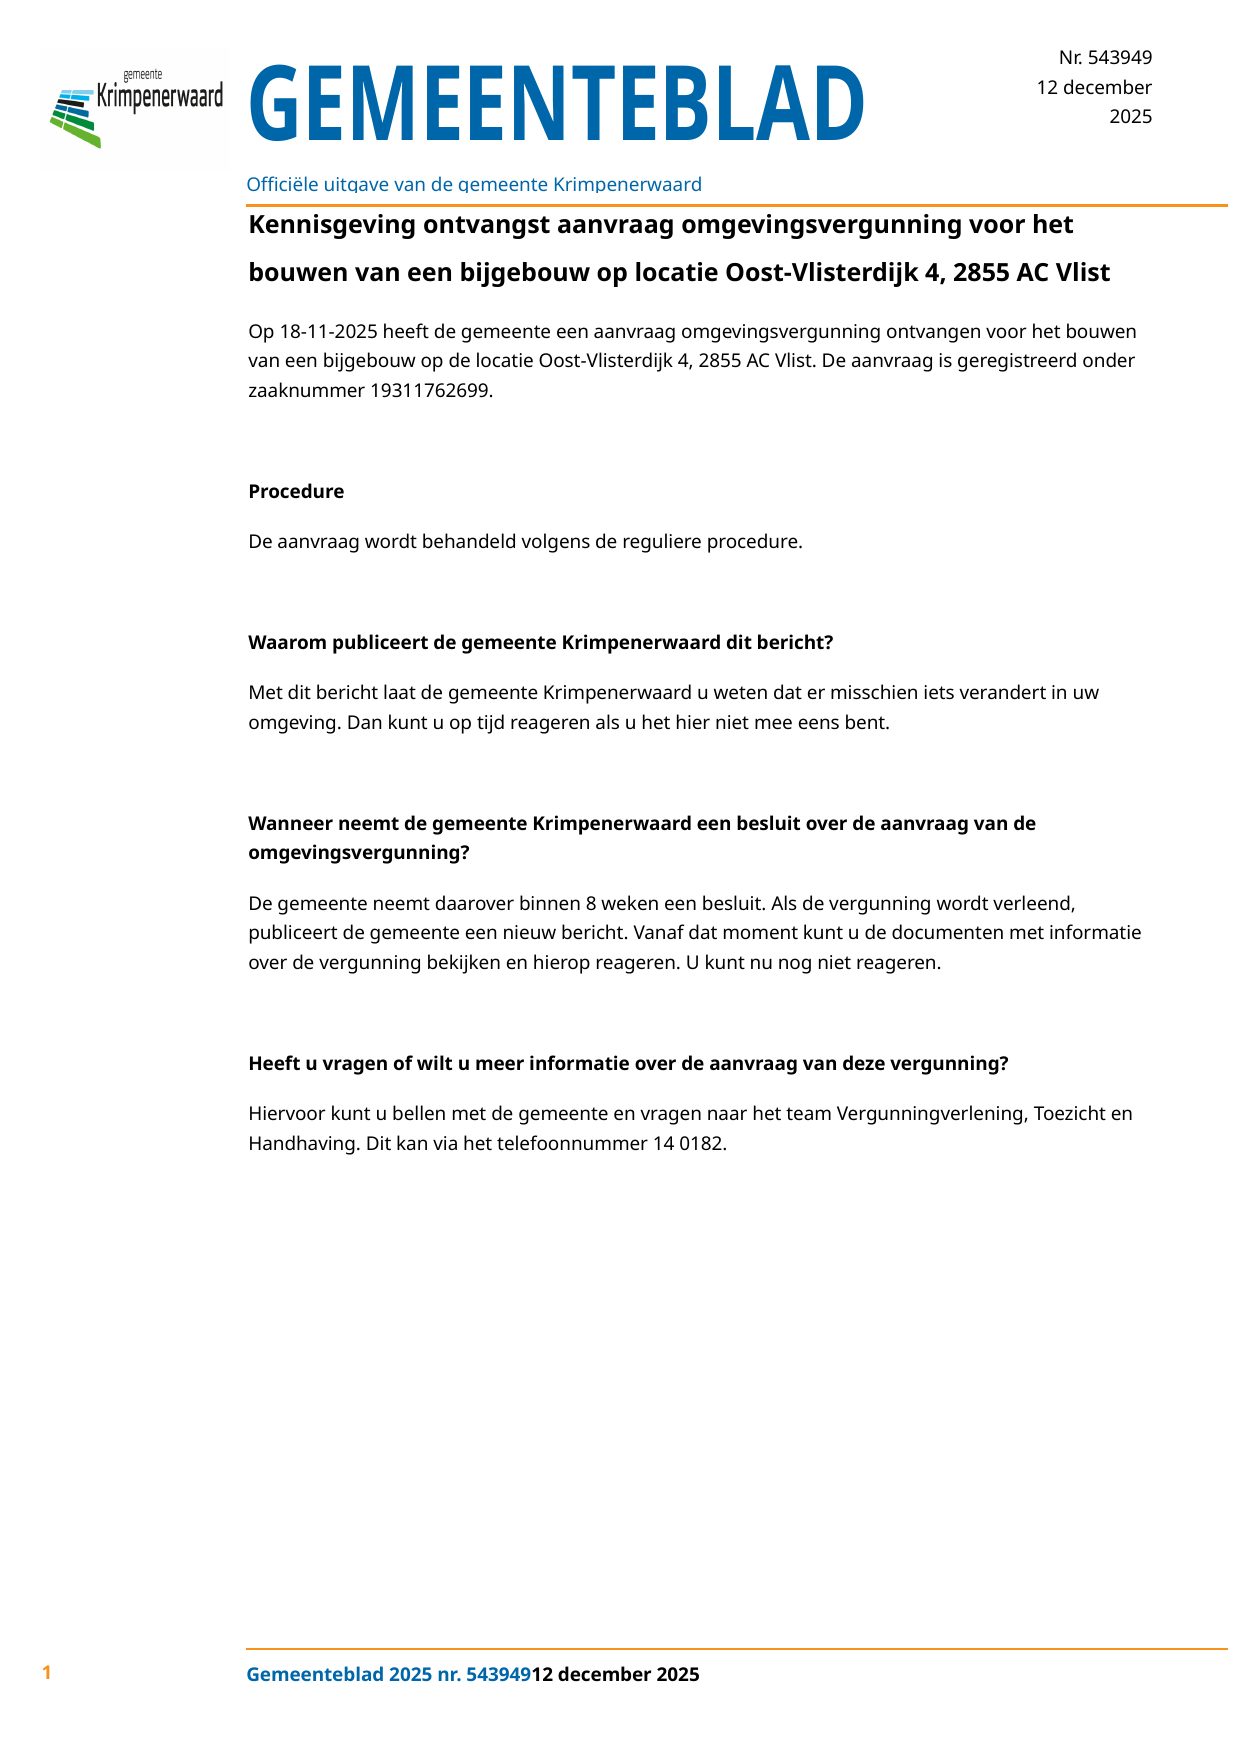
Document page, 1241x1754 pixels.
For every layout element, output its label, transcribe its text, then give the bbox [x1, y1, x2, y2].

text Heeft u vragen of wilt u meer informatie over de aanvraag van deze vergunning? [248, 1050, 1152, 1076]
picture [41, 47, 231, 172]
text Hiervoor kunt u bellen met de gemeente en vragen naar het team Vergunningverlening, Toezicht en Handhaving. Dit kan via het telefoonnummer 14 0182. [248, 1100, 1152, 1156]
text De gemeente neemt daarover binnen 8 weken een besluit. Als de vergunning wordt verleend, publiceert de gemeente een nieuw bericht. Vanaf dat moment kunt u de documenten met informatie over de vergunning bekijken en hierop reageren. U kunt nu nog niet reageren. [248, 890, 1152, 975]
text Wanneer neemt de gemeente Krimpenerwaard een besluit over de aanvraag van de omgevingsvergunning? [248, 810, 1152, 865]
text Procedure [248, 478, 1152, 504]
text Met dit bericht laat de gemeente Krimpenerwaard u weten dat er misschien iets verandert in uw omgeving. Dan kunt u op tijd reageren als u het hier niet mee eens bent. [248, 679, 1152, 735]
text Op 18-11-2025 heeft de gemeente een aanvraag omgevingsvergunning ontvangen voor het bouwen van een bijgebouw op de locatie Oost-Vlisterdijk 4, 2855 AC Vlist. De aanvraag is geregistreerd onder zaaknummer 19311762699. [248, 318, 1152, 403]
text De aanvraag wordt behandeld volgens de reguliere procedure. [248, 528, 1152, 554]
text Waarom publiceert de gemeente Krimpenerwaard dit bericht? [248, 629, 1152, 655]
text Kennisgeving ontvangst aanvraag omgevingsvergunning voor het bouwen van een bijgebouw op locatie Oost-Vlisterdijk 4, 2855 AC Vlist [248, 207, 1152, 288]
